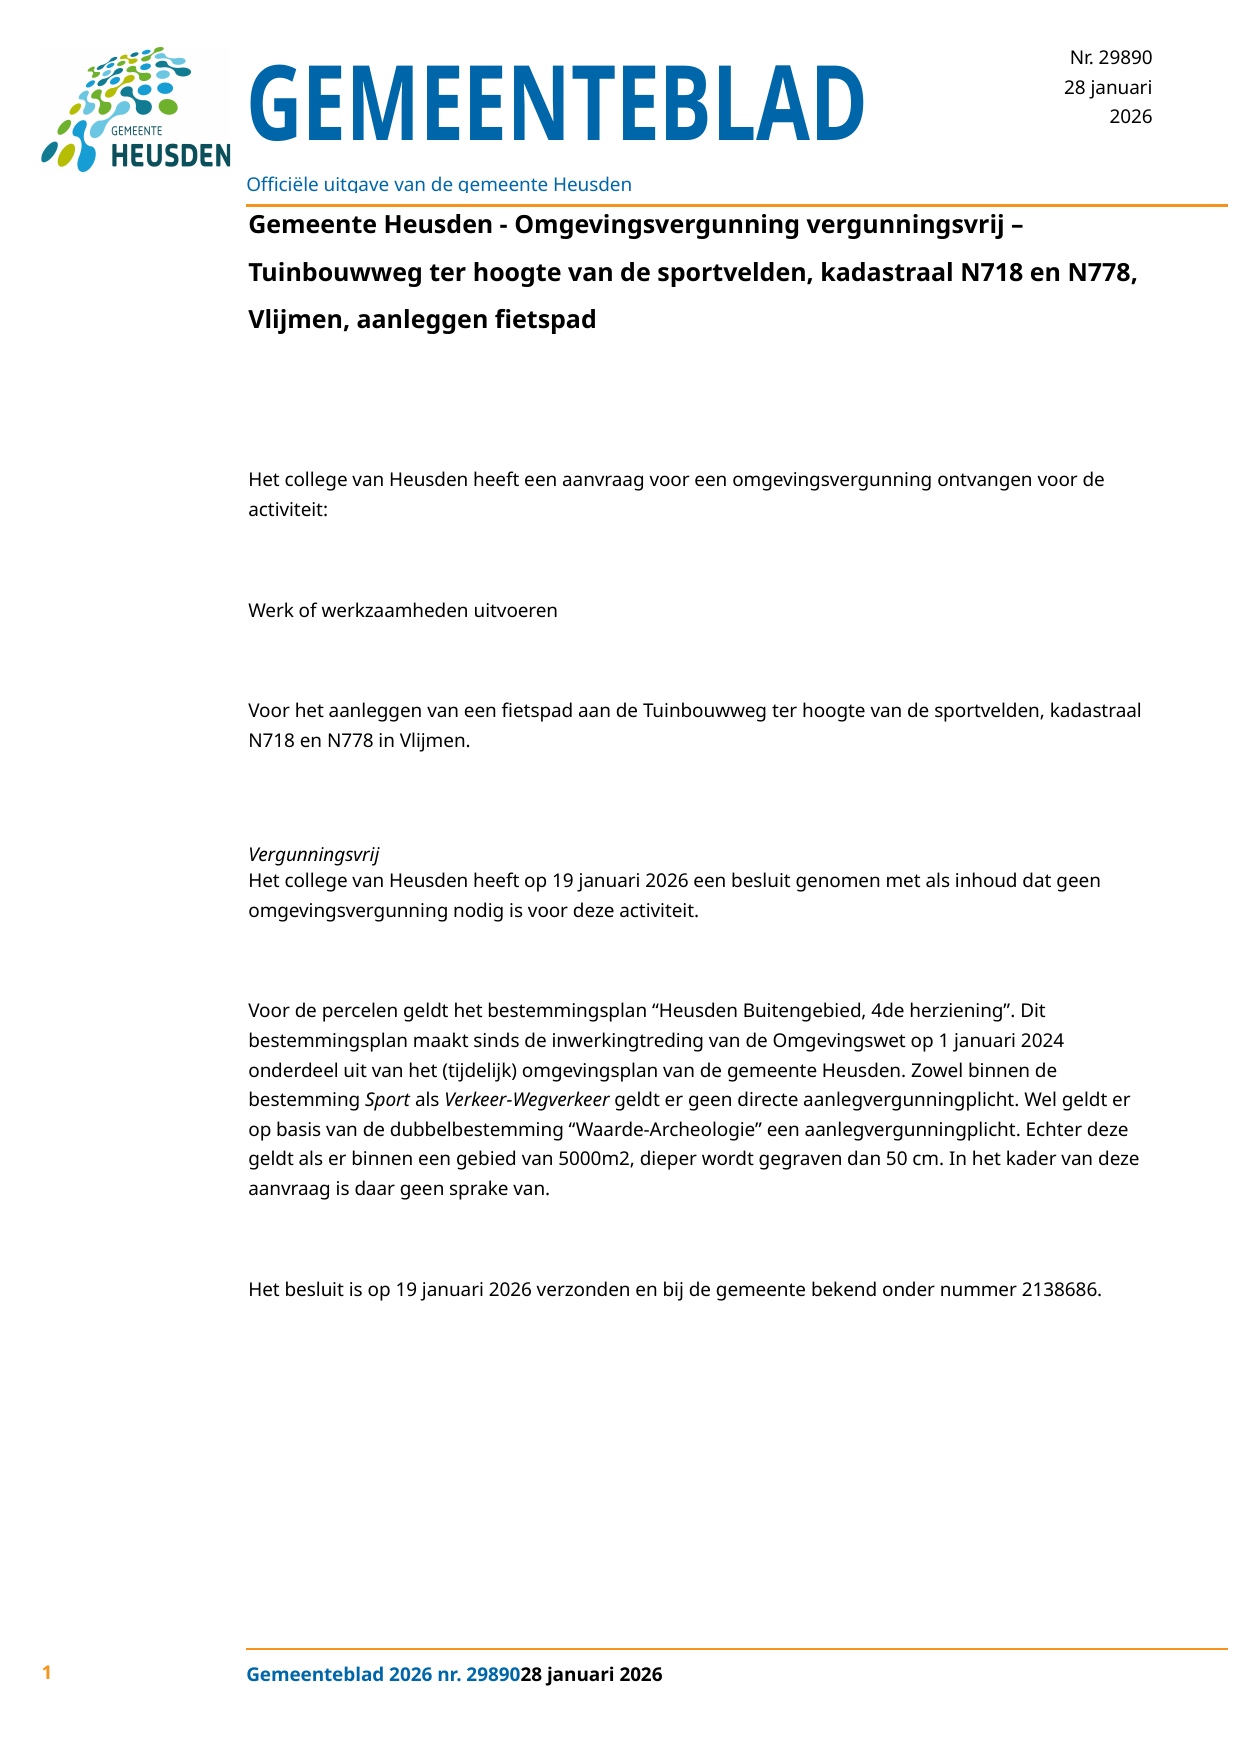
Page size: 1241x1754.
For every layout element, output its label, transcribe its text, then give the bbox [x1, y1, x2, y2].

text Werk of werkzaamheden uitvoeren [248, 597, 1152, 622]
text Het college van Heusden heeft een aanvraag voor een omgevingsvergunning ontvangen voor de activiteit: [248, 466, 1152, 522]
text Vergunningsvrij [248, 842, 1152, 867]
text Het college van Heusden heeft op 19 januari 2026 een besluit genomen met als inhoud dat geen omgevingsvergunning nodig is voor deze activiteit. [248, 867, 1152, 923]
text Het besluit is op 19 januari 2026 verzonden en bij de gemeente bekend onder nummer 2138686. [248, 1276, 1152, 1302]
text Voor het aanleggen van een fietspad aan de Tuinbouwweg ter hoogte van de sportvelden, kadastraal N718 en N778 in Vlijmen. [248, 698, 1152, 753]
picture [41, 47, 231, 172]
text Voor de percelen geldt het bestemmingsplan “Heusden Buitengebied, 4de herziening”. Dit bestemmingsplan maakt sinds de inwerkingtreding van de Omgevingswet op 1 januari 2024 onderdeel uit van het (tijdelijk) omgevingsplan van de gemeente Heusden. Zowel binnen de bestemming Sport als Verkeer-Wegverkeer geldt er geen directe aanlegvergunningplicht. Wel geldt er op basis van de dubbelbestemming “Waarde-Archeologie” een aanlegvergunningplicht. Echter deze geldt als er binnen een gebied van 5000m2, dieper wordt gegraven dan 50 cm. In het kader van deze aanvraag is daar geen sprake van. [248, 998, 1152, 1201]
text Gemeente Heusden - Omgevingsvergunning vergunningsvrij – Tuinbouwweg ter hoogte van de sportvelden, kadastraal N718 en N778, Vlijmen, aanleggen fietspad [248, 207, 1152, 336]
